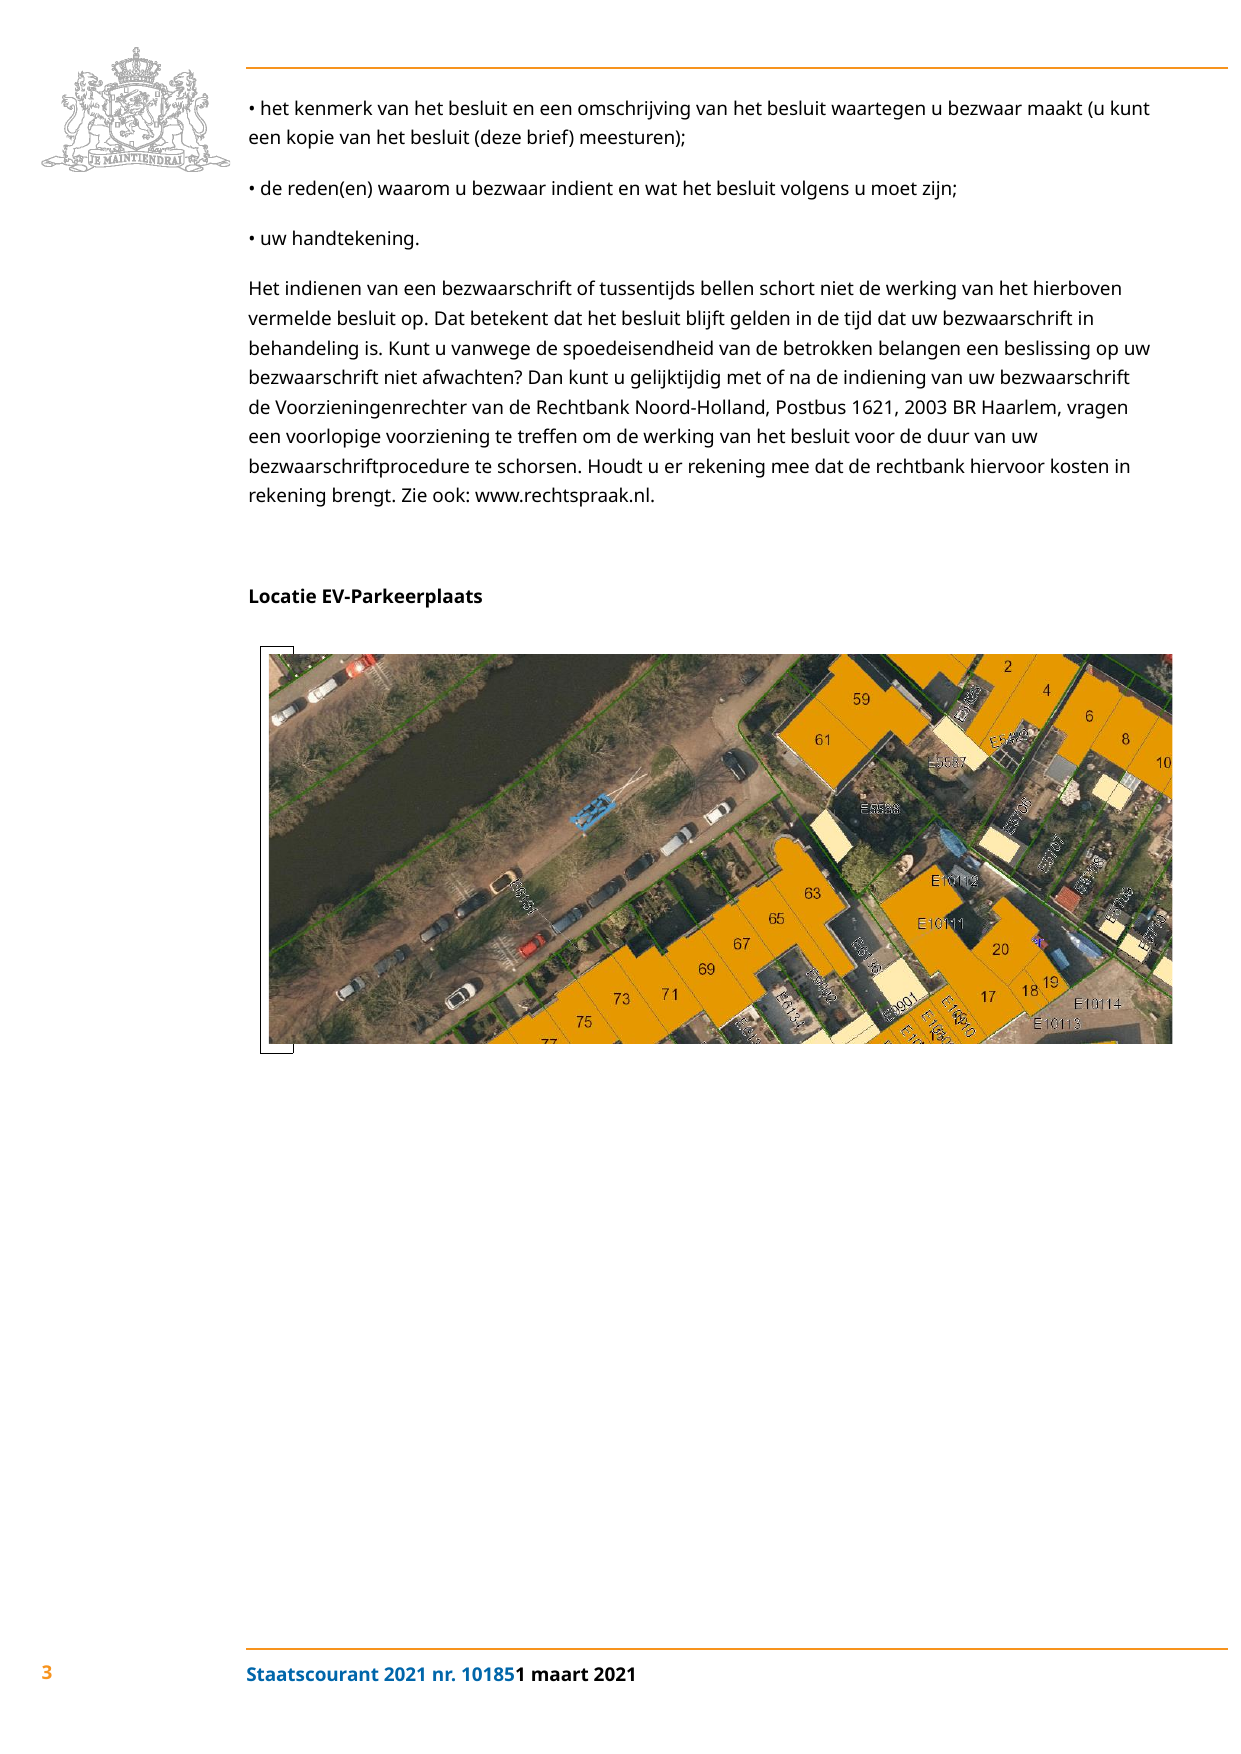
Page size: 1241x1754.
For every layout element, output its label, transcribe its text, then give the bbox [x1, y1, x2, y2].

picture [41, 47, 231, 172]
picture [268, 654, 1173, 1044]
text Het indienen van een bezwaarschrift of tussentijds bellen schort niet de werking van het hierboven vermelde besluit op. Dat betekent dat het besluit blijft gelden in de tijd dat uw bezwaarschrift in behandeling is. Kunt u vanwege de spoedeisendheid van de betrokken belangen een beslissing op uw bezwaarschrift niet afwachten? Dan kunt u gelijktijdig met of na de indiening van uw bezwaarschrift de Voorzieningenrechter van de Rechtbank Noord-Holland, Postbus 1621, 2003 BR Haarlem, vragen een voorlopige voorziening te treffen om de werking van het besluit voor de duur van uw bezwaarschriftprocedure te schorsen. Houdt u er rekening mee dat de rechtbank hiervoor kosten in rekening brengt. Zie ook: www.rechtspraak.nl. [248, 276, 1152, 508]
text Locatie EV-Parkeerplaats [248, 583, 1152, 609]
text • de reden(en) waarom u bezwaar indient en wat het besluit volgens u moet zijn; [248, 175, 1152, 201]
text • het kenmerk van het besluit en een omschrijving van het besluit waartegen u bezwaar maakt (u kunt een kopie van het besluit (deze brief) meesturen); [248, 95, 1152, 150]
text • uw handtekening. [248, 225, 1152, 251]
